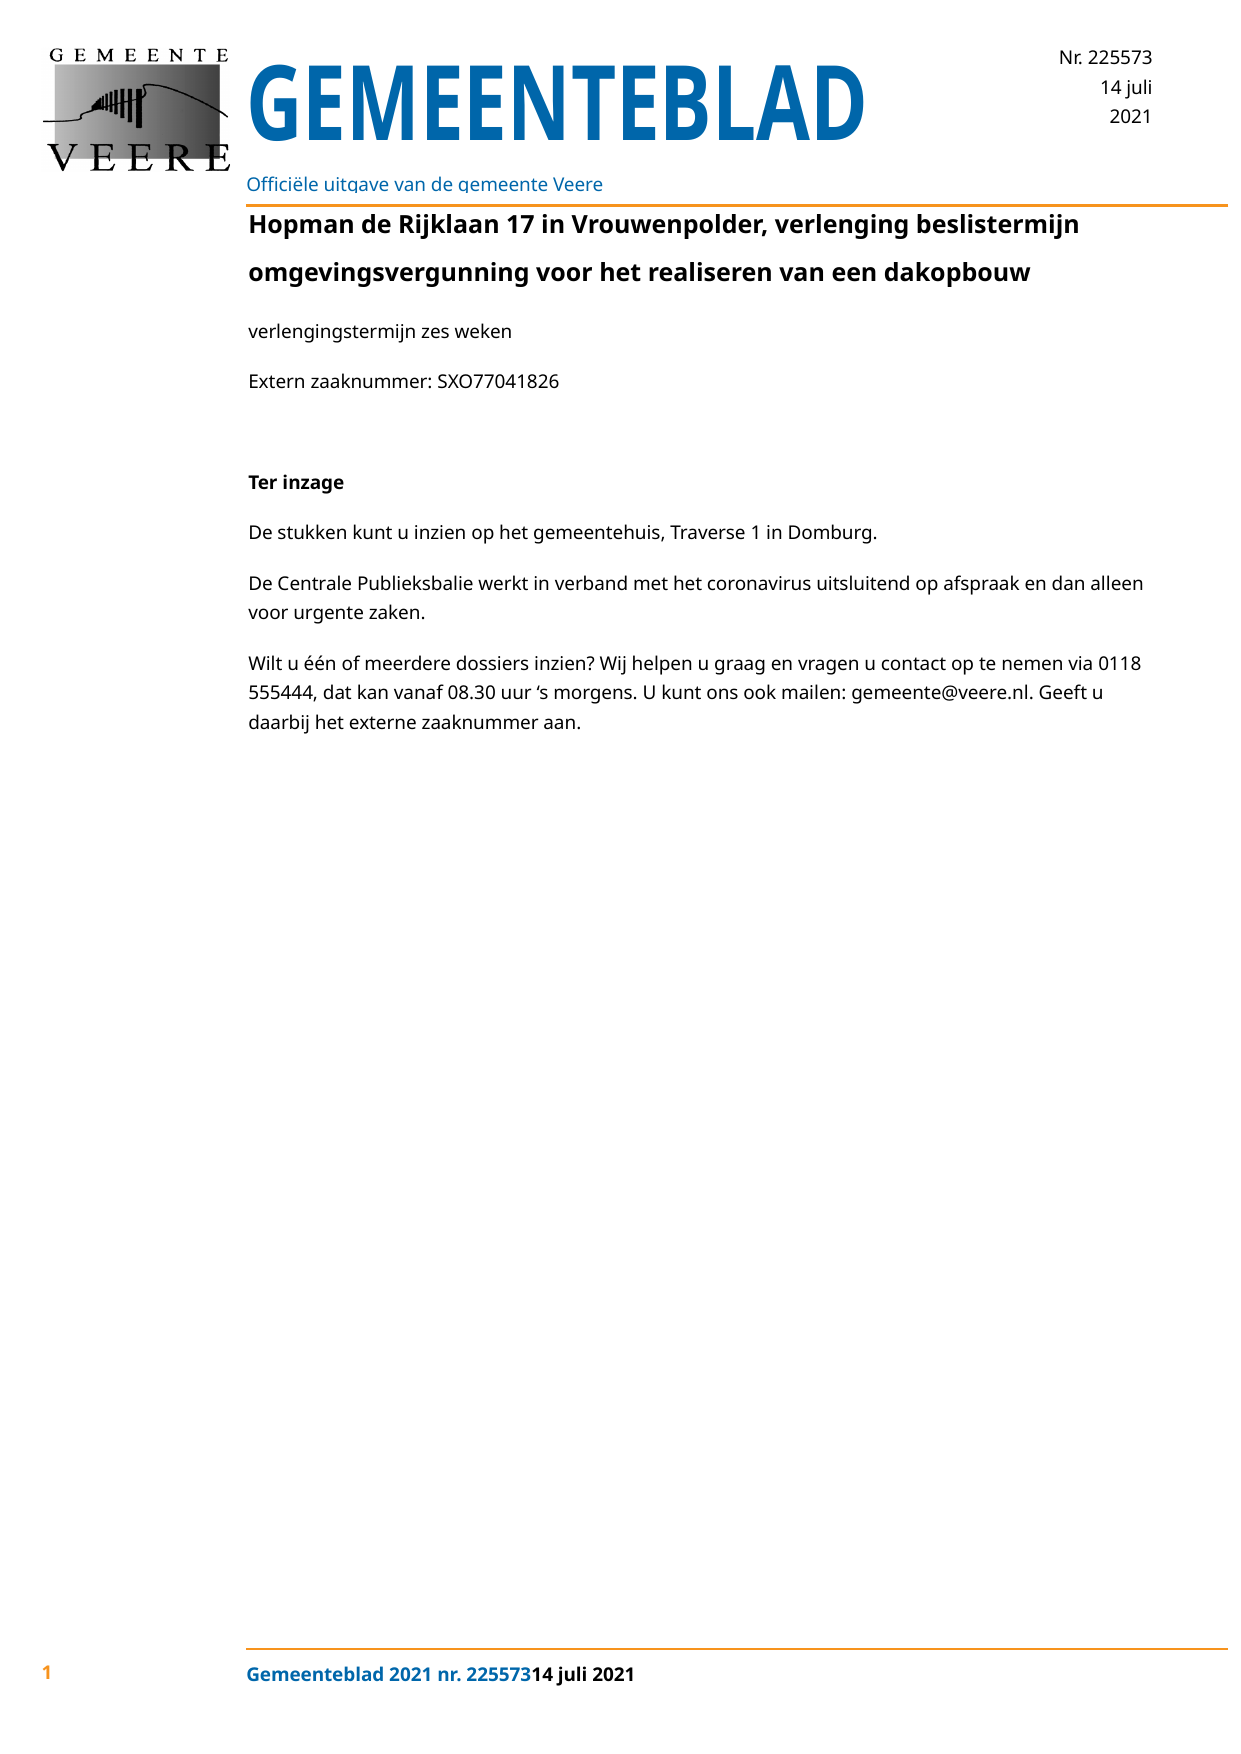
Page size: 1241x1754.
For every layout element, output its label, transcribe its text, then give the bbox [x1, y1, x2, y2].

text Wilt u één of meerdere dossiers inzien? Wij helpen u graag en vragen u contact op te nemen via 0118 555444, dat kan vanaf 08.30 uur ‘s morgens. U kunt ons ook mailen: gemeente@veere.nl. Geeft u daarbij het externe zaaknummer aan. [248, 650, 1152, 735]
text Extern zaaknummer: SXO77041826 [248, 368, 1152, 394]
text verlengingstermijn zes weken [248, 318, 1152, 344]
picture [41, 47, 231, 172]
text Ter inzage [248, 469, 1152, 495]
text De Centrale Publieksbalie werkt in verband met het coronavirus uitsluitend op afspraak en dan alleen voor urgente zaken. [248, 570, 1152, 625]
text Hopman de Rijklaan 17 in Vrouwenpolder, verlenging beslistermijn omgevingsvergunning voor het realiseren van een dakopbouw [248, 207, 1152, 288]
text De stukken kunt u inzien op het gemeentehuis, Traverse 1 in Domburg. [248, 519, 1152, 545]
